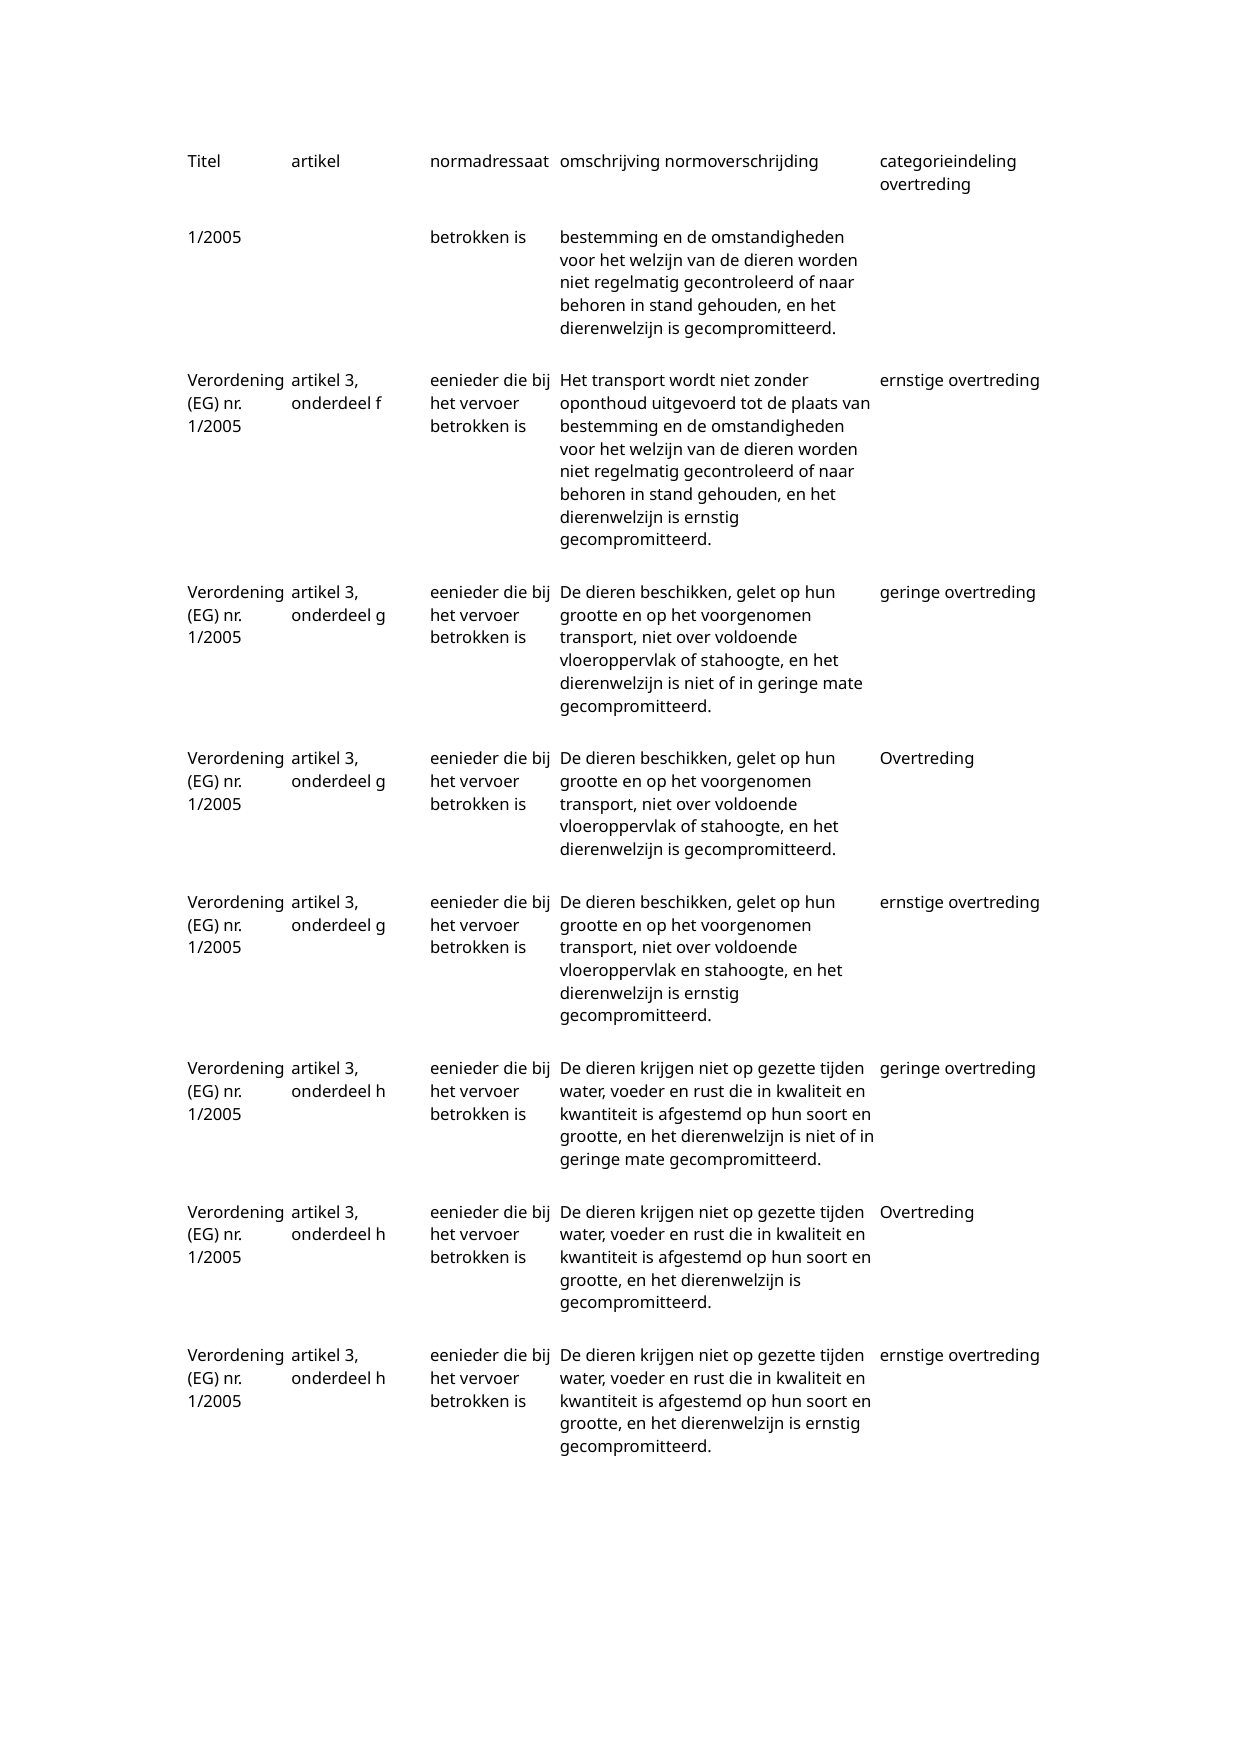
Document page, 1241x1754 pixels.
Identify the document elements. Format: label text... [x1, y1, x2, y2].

table_cell 1/2005 [188, 225, 291, 369]
table_cell De dieren krijgen niet op gezette tijden water, voeder en rust die in kwaliteit en kwantiteit is afgestemd op hun soort en grootte, en het dierenwelzijn is gecompromitteerd. [560, 1200, 879, 1344]
table_cell Verordening (EG) nr. 1/2005 [188, 1200, 291, 1344]
table_cell geringe overtreding [880, 581, 1053, 747]
table_cell artikel 3, onderdeel g [291, 890, 430, 1057]
table_header Titel [188, 150, 291, 225]
table_cell eenieder die bij het vervoer betrokken is [430, 369, 559, 581]
table_cell geringe overtreding [880, 1057, 1053, 1200]
table_cell De dieren beschikken, gelet op hun grootte en op het voorgenomen transport, niet over voldoende vloeroppervlak of stahoogte, en het dierenwelzijn is gecompromitteerd. [560, 747, 879, 890]
table_cell bestemming en de omstandigheden voor het welzijn van de dieren worden niet regelmatig gecontroleerd of naar behoren in stand gehouden, en het dierenwelzijn is gecompromitteerd. [560, 225, 879, 369]
table_cell artikel 3, onderdeel g [291, 581, 430, 747]
table_cell ernstige overtreding [880, 369, 1053, 581]
table_cell Het transport wordt niet zonder oponthoud uitgevoerd tot de plaats van bestemming en de omstandigheden voor het welzijn van de dieren worden niet regelmatig gecontroleerd of naar behoren in stand gehouden, en het dierenwelzijn is ernstig gecompromitteerd. [560, 369, 879, 581]
table_header omschrijving normoverschrijding [560, 150, 879, 225]
table_cell De dieren krijgen niet op gezette tijden water, voeder en rust die in kwaliteit en kwantiteit is afgestemd op hun soort en grootte, en het dierenwelzijn is niet of in geringe mate gecompromitteerd. [560, 1057, 879, 1200]
table_cell ernstige overtreding [880, 1344, 1053, 1487]
table_cell eenieder die bij het vervoer betrokken is [430, 747, 559, 890]
table_cell eenieder die bij het vervoer betrokken is [430, 1344, 559, 1487]
table_cell Verordening (EG) nr. 1/2005 [188, 1057, 291, 1200]
table_cell Overtreding [880, 747, 1053, 890]
table_cell eenieder die bij het vervoer betrokken is [430, 890, 559, 1057]
table_header categorieindeling overtreding [880, 150, 1053, 225]
table_header artikel [291, 150, 430, 225]
table_cell ernstige overtreding [880, 890, 1053, 1057]
table_cell Overtreding [880, 1200, 1053, 1344]
table_cell [291, 225, 430, 369]
table_cell De dieren krijgen niet op gezette tijden water, voeder en rust die in kwaliteit en kwantiteit is afgestemd op hun soort en grootte, en het dierenwelzijn is ernstig gecompromitteerd. [560, 1344, 879, 1487]
table_cell eenieder die bij het vervoer betrokken is [430, 1200, 559, 1344]
table_cell [880, 225, 1053, 369]
table_cell Verordening (EG) nr. 1/2005 [188, 581, 291, 747]
table_cell De dieren beschikken, gelet op hun grootte en op het voorgenomen transport, niet over voldoende vloeroppervlak en stahoogte, en het dierenwelzijn is ernstig gecompromitteerd. [560, 890, 879, 1057]
table_cell Verordening (EG) nr. 1/2005 [188, 1344, 291, 1487]
table_cell artikel 3, onderdeel f [291, 369, 430, 581]
table_cell artikel 3, onderdeel h [291, 1200, 430, 1344]
table_cell Verordening (EG) nr. 1/2005 [188, 890, 291, 1057]
table_cell eenieder die bij het vervoer betrokken is [430, 581, 559, 747]
table_cell artikel 3, onderdeel h [291, 1344, 430, 1487]
table_cell eenieder die bij het vervoer betrokken is [430, 1057, 559, 1200]
table_cell Verordening (EG) nr. 1/2005 [188, 369, 291, 581]
table_cell artikel 3, onderdeel g [291, 747, 430, 890]
table_cell betrokken is [430, 225, 559, 369]
table_cell artikel 3, onderdeel h [291, 1057, 430, 1200]
table_header normadressaat [430, 150, 559, 225]
table_cell Verordening (EG) nr. 1/2005 [188, 747, 291, 890]
table_cell De dieren beschikken, gelet op hun grootte en op het voorgenomen transport, niet over voldoende vloeroppervlak of stahoogte, en het dierenwelzijn is niet of in geringe mate gecompromitteerd. [560, 581, 879, 747]
